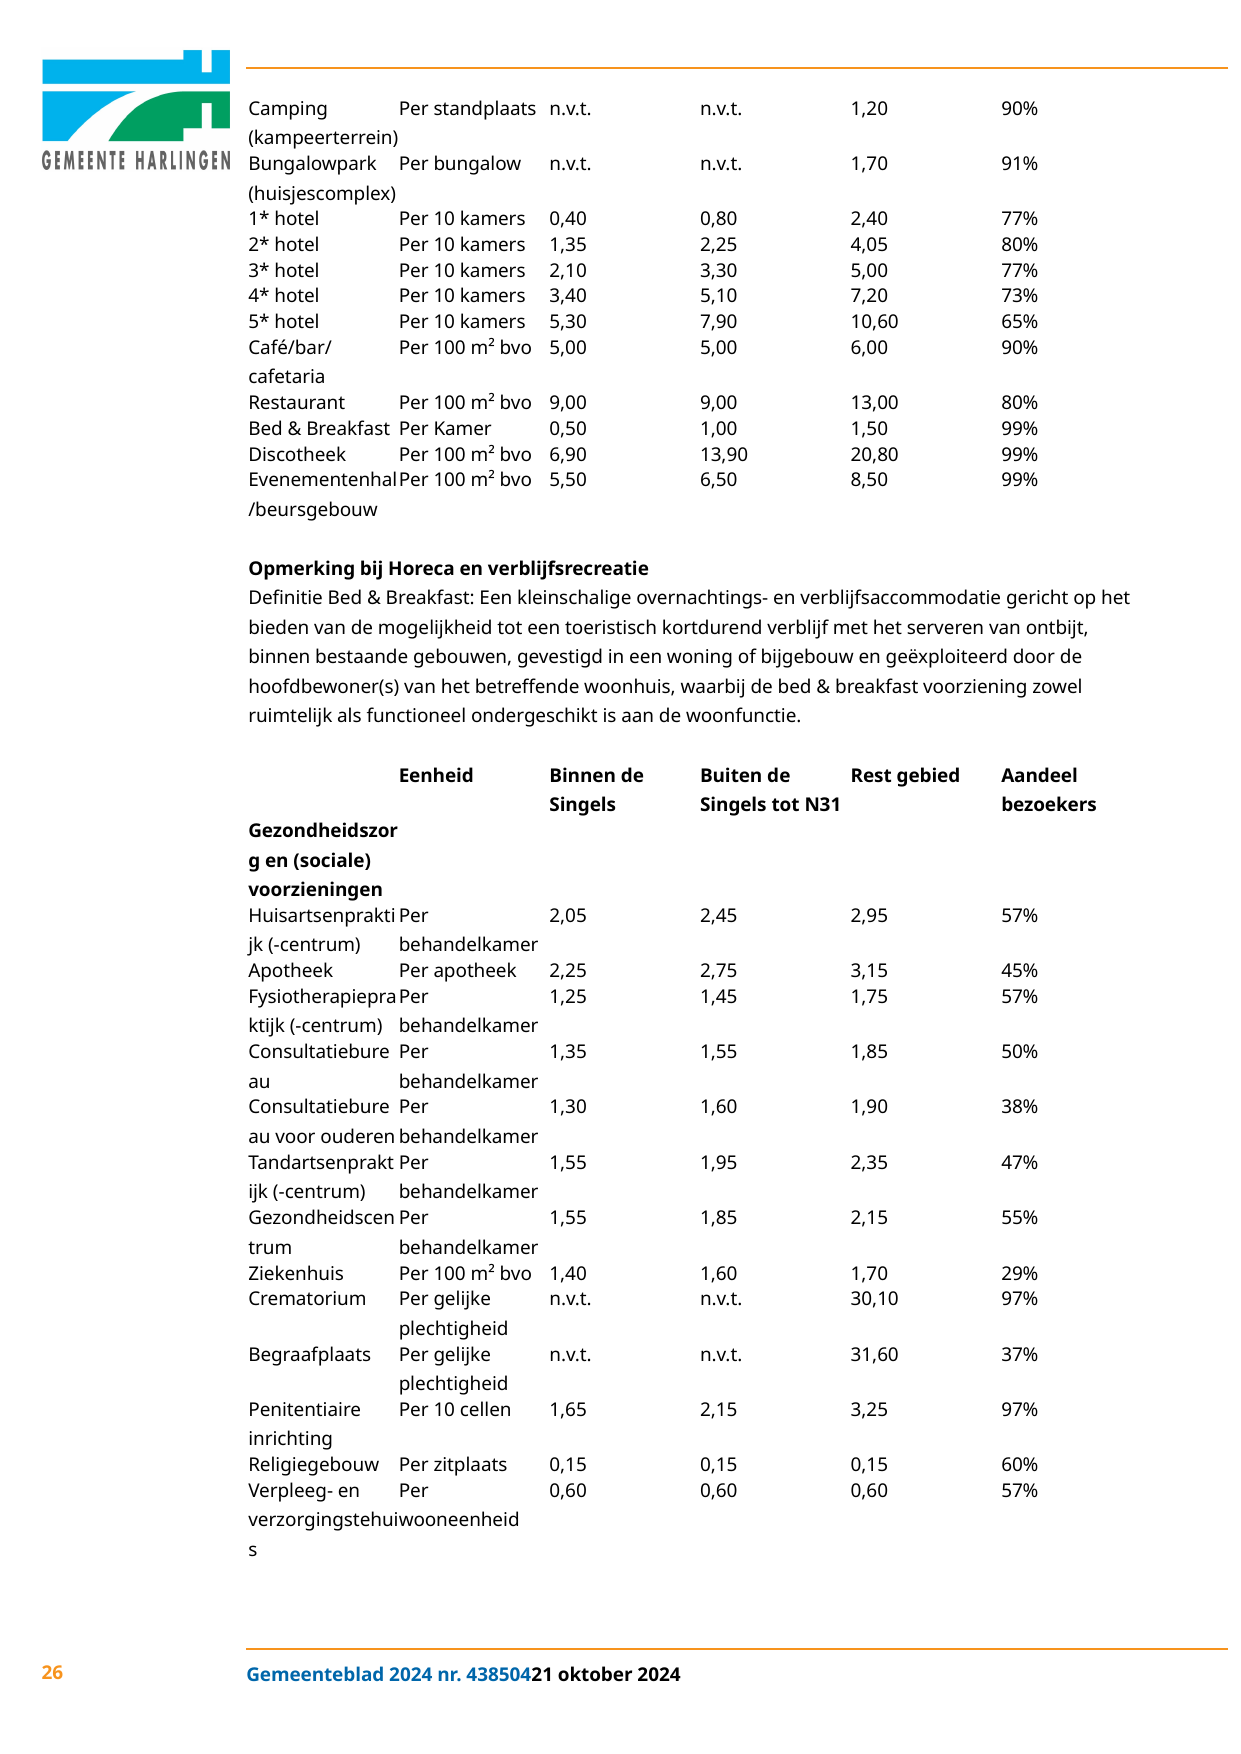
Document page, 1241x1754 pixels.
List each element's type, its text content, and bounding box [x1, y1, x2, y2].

table_cell 5,00 [549, 334, 700, 389]
table_cell n.v.t. [700, 95, 850, 150]
table_cell Consultatiebureau [248, 1039, 398, 1094]
table_cell 5,10 [700, 283, 850, 308]
table_cell 5,30 [549, 308, 700, 334]
table_cell 5,00 [700, 334, 850, 389]
table_cell Bungalowpark (huisjescomplex) [248, 150, 398, 205]
table_cell 1,85 [700, 1204, 850, 1260]
table_cell Ziekenhuis [248, 1260, 398, 1285]
table_cell 2,35 [850, 1149, 1001, 1204]
table_cell 0,40 [549, 205, 700, 231]
table_cell 60% [1001, 1451, 1152, 1477]
table_cell 73% [1001, 283, 1152, 308]
table_cell 0,15 [850, 1451, 1001, 1477]
table_cell Per behandelkamer [399, 1039, 549, 1094]
table_cell 8,50 [850, 467, 1001, 522]
table_cell Gezondheidszorg en (sociale) voorzieningen [248, 817, 398, 902]
table_cell 0,60 [850, 1477, 1001, 1562]
table_cell 1,45 [700, 983, 850, 1038]
table_cell 1,75 [850, 983, 1001, 1038]
table_cell Per 10 kamers [399, 283, 549, 308]
table_cell 6,50 [700, 467, 850, 522]
table_cell Per behandelkamer [399, 902, 549, 957]
table_cell 57% [1001, 1477, 1152, 1562]
table_cell 2,75 [700, 958, 850, 983]
table_cell n.v.t. [700, 1285, 850, 1341]
table_cell 2,40 [850, 205, 1001, 231]
table_cell Discotheek [248, 441, 398, 467]
table_header Binnen de Singels [549, 762, 700, 817]
table_cell n.v.t. [549, 95, 700, 150]
table_cell 5,00 [850, 257, 1001, 283]
table_cell 13,00 [850, 389, 1001, 415]
table_cell [700, 817, 850, 902]
table_cell 2,15 [850, 1204, 1001, 1260]
table_cell 1,35 [549, 231, 700, 257]
table_cell n.v.t. [700, 150, 850, 205]
table_cell Verpleeg- en verzorgingstehuis [248, 1477, 398, 1562]
table_header Rest gebied [850, 762, 1001, 817]
table_cell 99% [1001, 467, 1152, 522]
table_cell Crematorium [248, 1285, 398, 1341]
table_cell 77% [1001, 257, 1152, 283]
table_cell 0,60 [700, 1477, 850, 1562]
table_cell 90% [1001, 334, 1152, 389]
table_cell 1,55 [700, 1039, 850, 1094]
table_cell Fysiotherapiepraktijk (-centrum) [248, 983, 398, 1038]
table_cell 97% [1001, 1396, 1152, 1451]
table_cell Begraafplaats [248, 1341, 398, 1396]
picture [41, 47, 231, 172]
table_cell n.v.t. [700, 1341, 850, 1396]
table_cell Per 100 m² bvo [399, 467, 549, 522]
table_cell 6,00 [850, 334, 1001, 389]
table_cell 31,60 [850, 1341, 1001, 1396]
table_cell 1,95 [700, 1149, 850, 1204]
table_cell n.v.t. [549, 1341, 700, 1396]
table_cell 50% [1001, 1039, 1152, 1094]
table_header Buiten de Singels tot N31 [700, 762, 850, 817]
table_cell 1,35 [549, 1039, 700, 1094]
table_cell 2,15 [700, 1396, 850, 1451]
table_cell 9,00 [549, 389, 700, 415]
table_cell 57% [1001, 902, 1152, 957]
table_cell Penitentiaire inrichting [248, 1396, 398, 1451]
table_cell Per 100 m² bvo [399, 441, 549, 467]
table_cell 80% [1001, 231, 1152, 257]
table_cell 0,15 [700, 1451, 850, 1477]
table_cell 2,95 [850, 902, 1001, 957]
table_cell Tandartsenpraktijk (-centrum) [248, 1149, 398, 1204]
table_cell Per 10 kamers [399, 308, 549, 334]
table_cell Per 10 cellen [399, 1396, 549, 1451]
table_cell 1,55 [549, 1204, 700, 1260]
table_cell 1,85 [850, 1039, 1001, 1094]
table_cell Per standplaats [399, 95, 549, 150]
table_cell Huisartsenpraktijk (-centrum) [248, 902, 398, 957]
table_cell 2,05 [549, 902, 700, 957]
table_cell 57% [1001, 983, 1152, 1038]
table_cell Per 10 kamers [399, 205, 549, 231]
table_cell 9,00 [700, 389, 850, 415]
table_cell Per gelijke plechtigheid [399, 1285, 549, 1341]
table_cell Bed & Breakfast [248, 415, 398, 441]
table_cell 1,90 [850, 1094, 1001, 1149]
table_cell Per zitplaats [399, 1451, 549, 1477]
table_cell 55% [1001, 1204, 1152, 1260]
table_cell Per 10 kamers [399, 231, 549, 257]
table_cell [850, 817, 1001, 902]
table_cell Café/bar/cafetaria [248, 334, 398, 389]
table_cell 30,10 [850, 1285, 1001, 1341]
table_cell 45% [1001, 958, 1152, 983]
table_cell 80% [1001, 389, 1152, 415]
table_cell Per 100 m² bvo [399, 1260, 549, 1285]
table_cell 0,50 [549, 415, 700, 441]
table_cell Camping (kampeerterrein) [248, 95, 398, 150]
table_cell Per behandelkamer [399, 1094, 549, 1149]
table_cell 0,15 [549, 1451, 700, 1477]
table_cell 1,50 [850, 415, 1001, 441]
table_cell 1,40 [549, 1260, 700, 1285]
table_cell 2,25 [700, 231, 850, 257]
table_cell 4* hotel [248, 283, 398, 308]
table_cell [549, 817, 700, 902]
table_cell Religiegebouw [248, 1451, 398, 1477]
table_cell Per Kamer [399, 415, 549, 441]
table_header [248, 762, 398, 817]
table_cell Per 100 m² bvo [399, 389, 549, 415]
table_cell Per behandelkamer [399, 1149, 549, 1204]
table_cell 1,30 [549, 1094, 700, 1149]
table_cell 7,20 [850, 283, 1001, 308]
table_cell 29% [1001, 1260, 1152, 1285]
table_cell 97% [1001, 1285, 1152, 1341]
table_cell 7,90 [700, 308, 850, 334]
table_cell 1,70 [850, 1260, 1001, 1285]
table_cell [399, 817, 549, 902]
table_cell Restaurant [248, 389, 398, 415]
table_header Eenheid [399, 762, 549, 817]
table_cell Per behandelkamer [399, 983, 549, 1038]
table_cell Per wooneenheid [399, 1477, 549, 1562]
table_cell 1,60 [700, 1094, 850, 1149]
table_cell Apotheek [248, 958, 398, 983]
table_cell 3,15 [850, 958, 1001, 983]
table_cell 99% [1001, 415, 1152, 441]
table_cell 47% [1001, 1149, 1152, 1204]
table_cell 91% [1001, 150, 1152, 205]
table_cell 2,10 [549, 257, 700, 283]
table_cell 1,20 [850, 95, 1001, 150]
table_cell Per apotheek [399, 958, 549, 983]
table_cell 0,60 [549, 1477, 700, 1562]
table_cell 3,25 [850, 1396, 1001, 1451]
table_cell Evenementenhal/beursgebouw [248, 467, 398, 522]
table_cell Consultatiebureau voor ouderen [248, 1094, 398, 1149]
table_cell 0,80 [700, 205, 850, 231]
table_cell 1,55 [549, 1149, 700, 1204]
table_cell 4,05 [850, 231, 1001, 257]
table_cell 13,90 [700, 441, 850, 467]
table_cell 10,60 [850, 308, 1001, 334]
table_cell 5* hotel [248, 308, 398, 334]
table_cell 1,70 [850, 150, 1001, 205]
table_cell 37% [1001, 1341, 1152, 1396]
table_cell Per 100 m² bvo [399, 334, 549, 389]
table_cell 90% [1001, 95, 1152, 150]
table_cell 77% [1001, 205, 1152, 231]
table_cell 6,90 [549, 441, 700, 467]
table_cell 65% [1001, 308, 1152, 334]
table_cell 1,60 [700, 1260, 850, 1285]
table_cell 2,45 [700, 902, 850, 957]
table_cell 38% [1001, 1094, 1152, 1149]
table_cell Per 10 kamers [399, 257, 549, 283]
table_cell n.v.t. [549, 1285, 700, 1341]
table_cell 3,30 [700, 257, 850, 283]
table_cell 1,00 [700, 415, 850, 441]
text Opmerking bij Horeca en verblijfsrecreatie [248, 555, 1152, 580]
table_cell 1,65 [549, 1396, 700, 1451]
table_cell Per behandelkamer [399, 1204, 549, 1260]
table_cell 3,40 [549, 283, 700, 308]
table_header Aandeel bezoekers [1001, 762, 1152, 817]
table_cell Per gelijke plechtigheid [399, 1341, 549, 1396]
table_cell Gezondheidscentrum [248, 1204, 398, 1260]
table_cell 5,50 [549, 467, 700, 522]
text Definitie Bed & Breakfast: Een kleinschalige overnachtings- en verblijfsaccommodatie gericht op het bieden van de mogelijkheid tot een toeristisch kortdurend verblijf met het serveren van ontbijt, binnen bestaande gebouwen, gevestigd in een woning of bijgebouw en geëxploiteerd door de hoofdbewoner(s) van het betreffende woonhuis, waarbij de bed & breakfast voorziening zowel ruimtelijk als functioneel ondergeschikt is aan de woonfunctie. [248, 584, 1152, 728]
table_cell 1* hotel [248, 205, 398, 231]
table_cell 99% [1001, 441, 1152, 467]
table_cell n.v.t. [549, 150, 700, 205]
table_cell 3* hotel [248, 257, 398, 283]
table_cell [1001, 817, 1152, 902]
table_cell 1,25 [549, 983, 700, 1038]
table_cell 2* hotel [248, 231, 398, 257]
table_cell 20,80 [850, 441, 1001, 467]
table_cell 2,25 [549, 958, 700, 983]
table_cell Per bungalow [399, 150, 549, 205]
